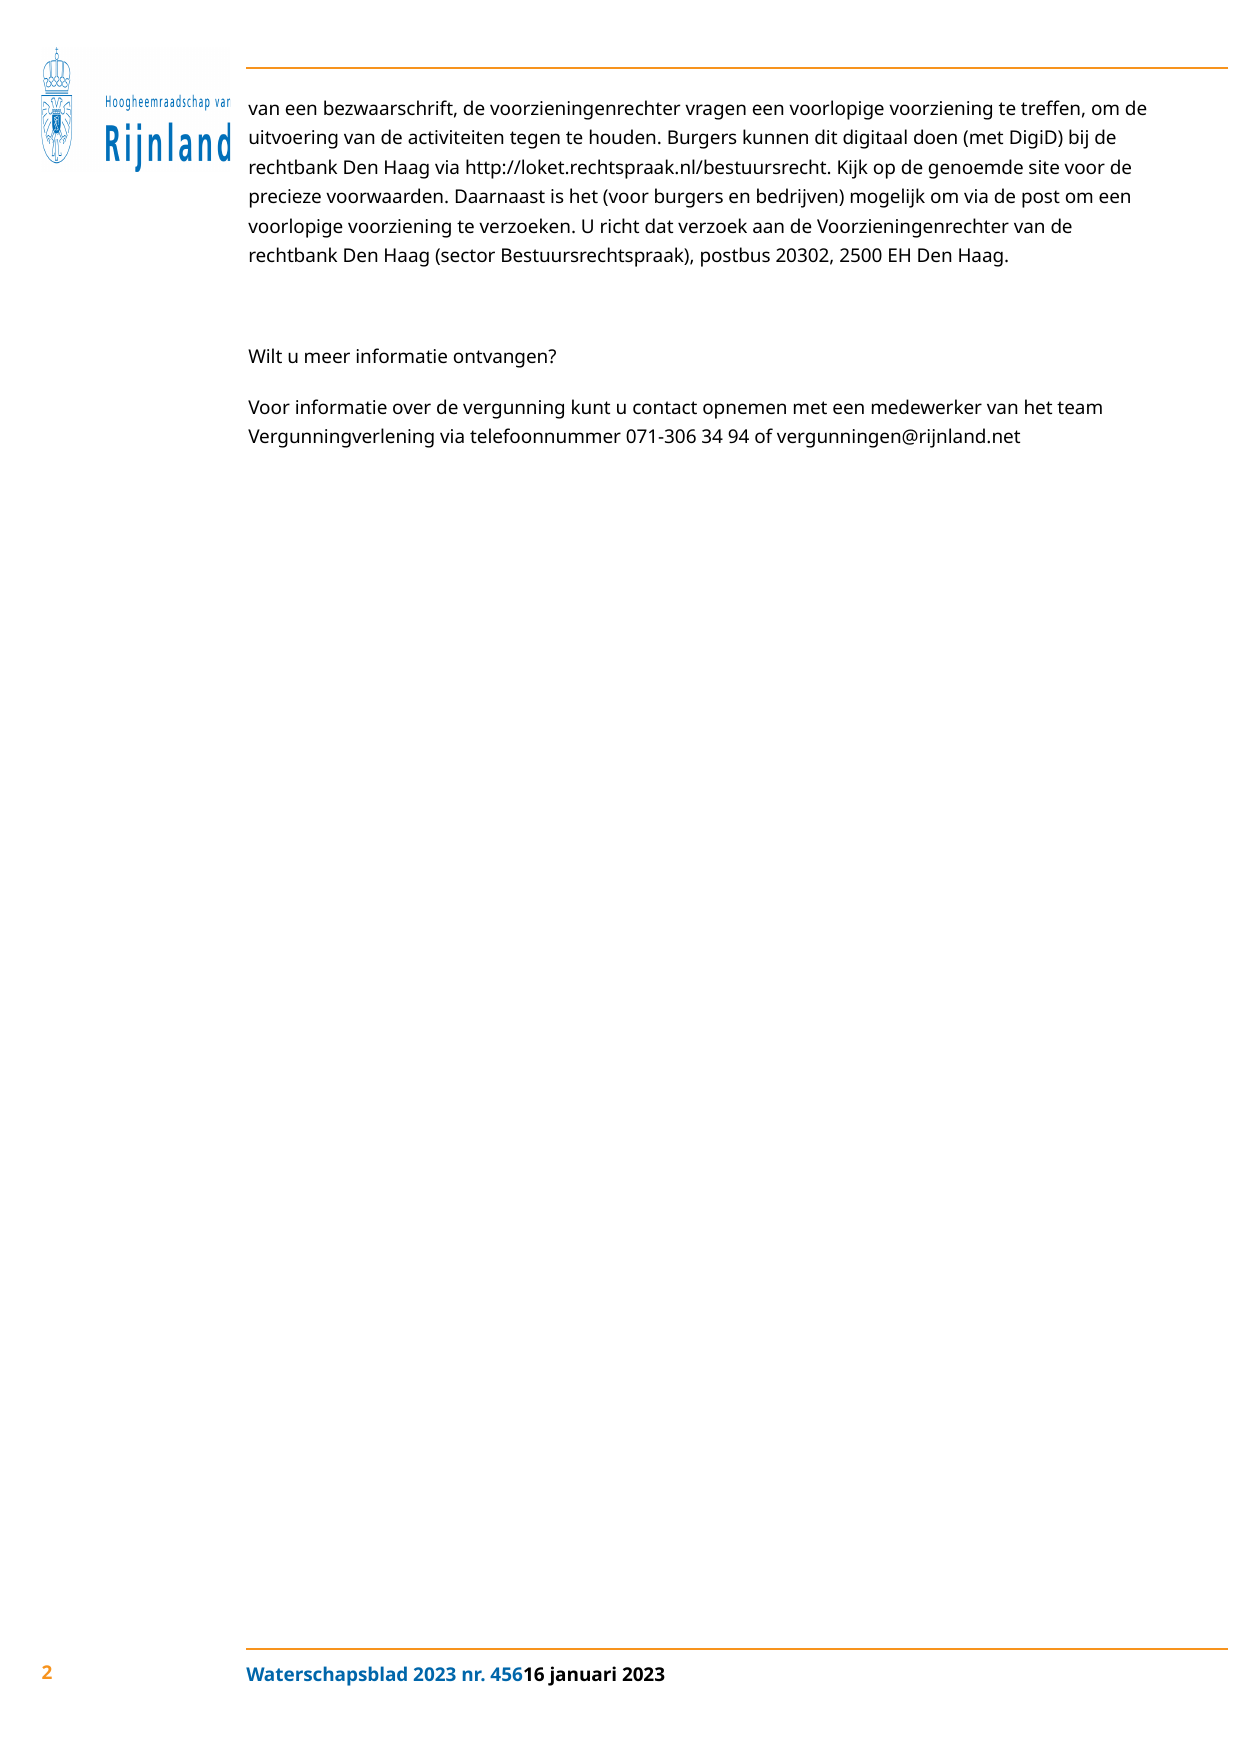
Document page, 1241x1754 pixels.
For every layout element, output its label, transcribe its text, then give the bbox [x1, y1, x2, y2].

text Voor informatie over de vergunning kunt u contact opnemen met een medewerker van het team Vergunningverlening via telefoonnummer 071-306 34 94 of vergunningen@rijnland.net [248, 394, 1152, 449]
text Wilt u meer informatie ontvangen? [248, 343, 1152, 369]
text van een bezwaarschrift, de voorzieningenrechter vragen een voorlopige voorziening te treffen, om de uitvoering van de activiteiten tegen te houden. Burgers kunnen dit digitaal doen (met DigiD) bij de rechtbank Den Haag via http://loket.rechtspraak.nl/bestuursrecht. Kijk op de genoemde site voor de precieze voorwaarden. Daarnaast is het (voor burgers en bedrijven) mogelijk om via de post om een voorlopige voorziening te verzoeken. U richt dat verzoek aan de Voorzieningenrechter van de rechtbank Den Haag (sector Bestuursrechtspraak), postbus 20302, 2500 EH Den Haag. [248, 95, 1152, 268]
picture [41, 47, 231, 172]
